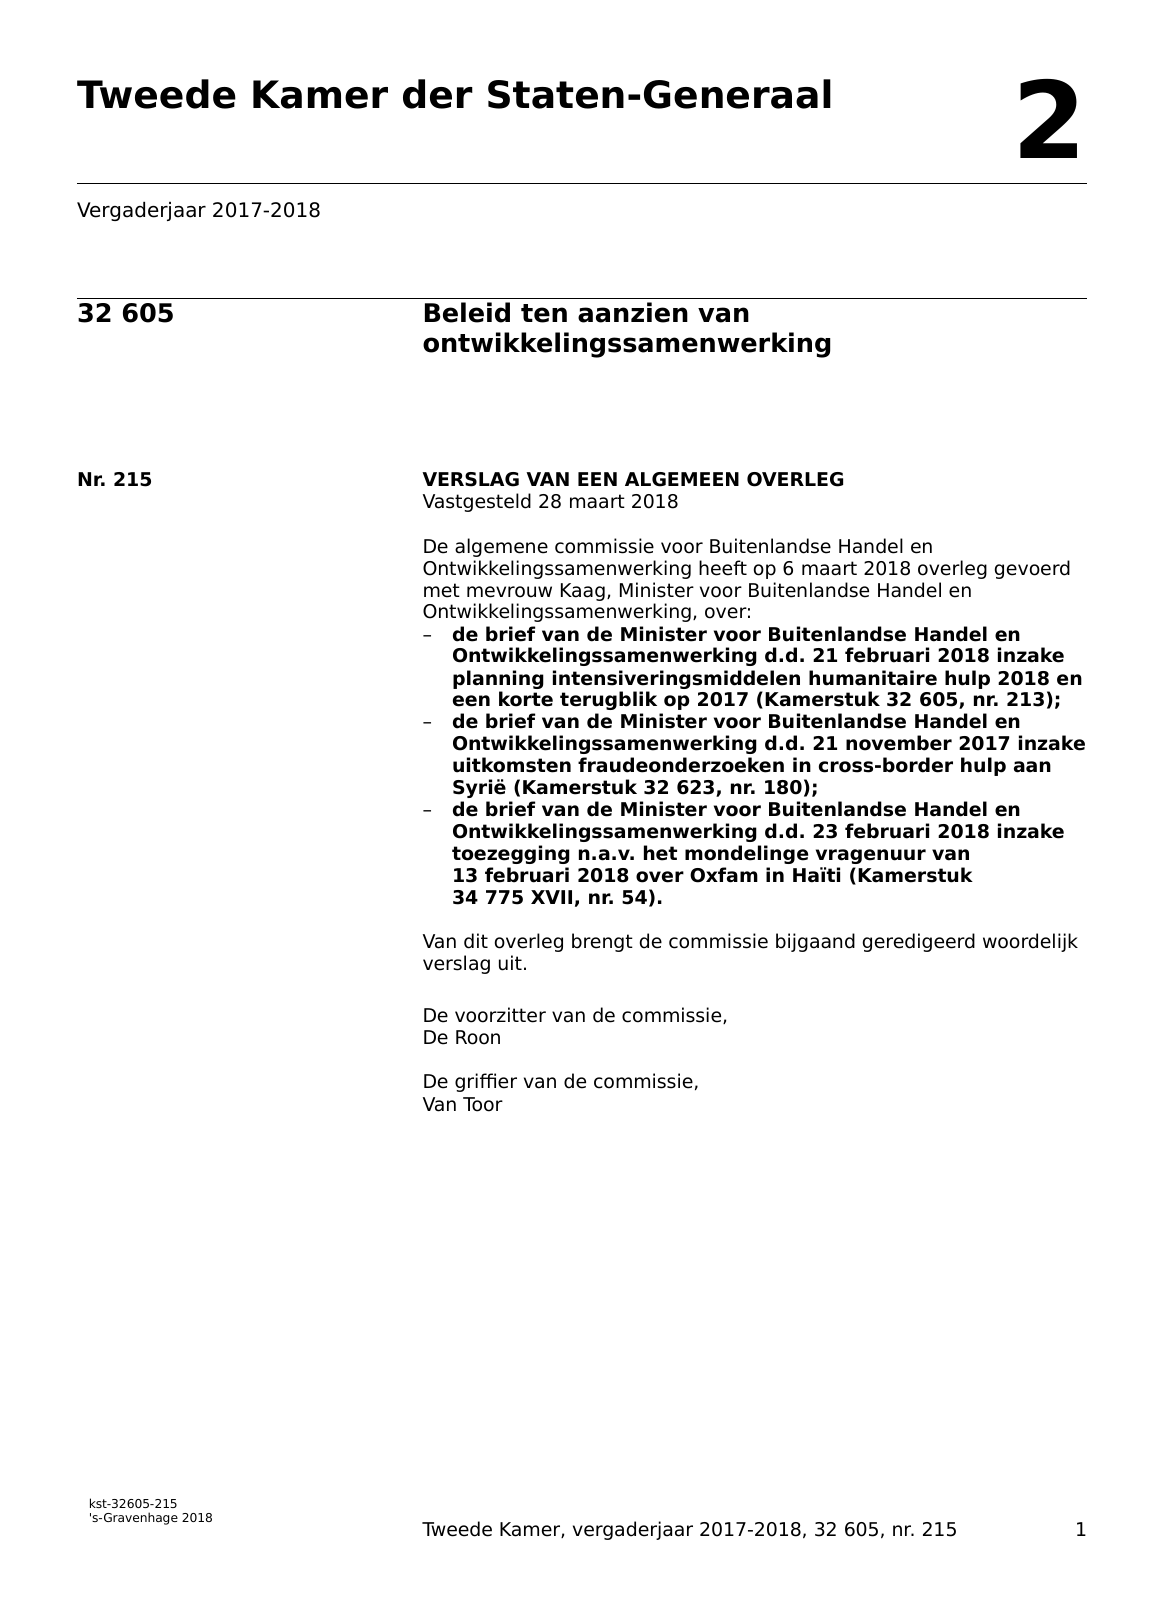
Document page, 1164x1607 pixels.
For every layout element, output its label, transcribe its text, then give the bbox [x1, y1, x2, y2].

text De algemene commissie voor Buitenlandse Handel en Ontwikkelingssamenwerking heeft op 6 maart 2018 overleg gevoerd met mevrouw Kaag, Minister voor Buitenlandse Handel en Ontwikkelingssamenwerking, over: [422, 536, 1087, 623]
text Van dit overleg brengt de commissie bijgaand geredigeerd woordelijk verslag uit. [422, 931, 1087, 975]
table_cell Vergaderjaar 2017-2018 [77, 184, 1087, 298]
text Vastgesteld 28 maart 2018 [422, 491, 1087, 513]
text – de brief van de Minister voor Buitenlandse Handel en Ontwikkelingssamenwerking d.d. 21 november 2017 inzake uitkomsten fraudeonderzoeken in cross-border hulp aan Syrië (Kamerstuk 32 623, nr. 180); [422, 711, 1087, 799]
text kst-32605-215 [88, 1497, 323, 1511]
table_header 2 [886, 59, 1087, 183]
text De griffier van de commissie, Van Toor [422, 1071, 1087, 1115]
subtitle Nr. 215 VERSLAG VAN EEN ALGEMEEN OVERLEG [77, 469, 1087, 491]
text De voorzitter van de commissie, De Roon [422, 1005, 1087, 1049]
text – de brief van de Minister voor Buitenlandse Handel en Ontwikkelingssamenwerking d.d. 21 februari 2018 inzake planning intensiveringsmiddelen humanitaire hulp 2018 en een korte terugblik op 2017 (Kamerstuk 32 605, nr. 213); [422, 623, 1087, 711]
text 's-Gravenhage 2018 [88, 1511, 323, 1525]
table_header Tweede Kamer der Staten-Generaal [77, 59, 886, 183]
text – de brief van de Minister voor Buitenlandse Handel en Ontwikkelingssamenwerking d.d. 23 februari 2018 inzake toezegging n.a.v. het mondelinge vragenuur van 13 februari 2018 over Oxfam in Haïti (Kamerstuk 34 775 XVII, nr. 54). [422, 799, 1087, 909]
subtitle 32 605 Beleid ten aanzien van ontwikkelingssamenwerking [77, 299, 1087, 358]
